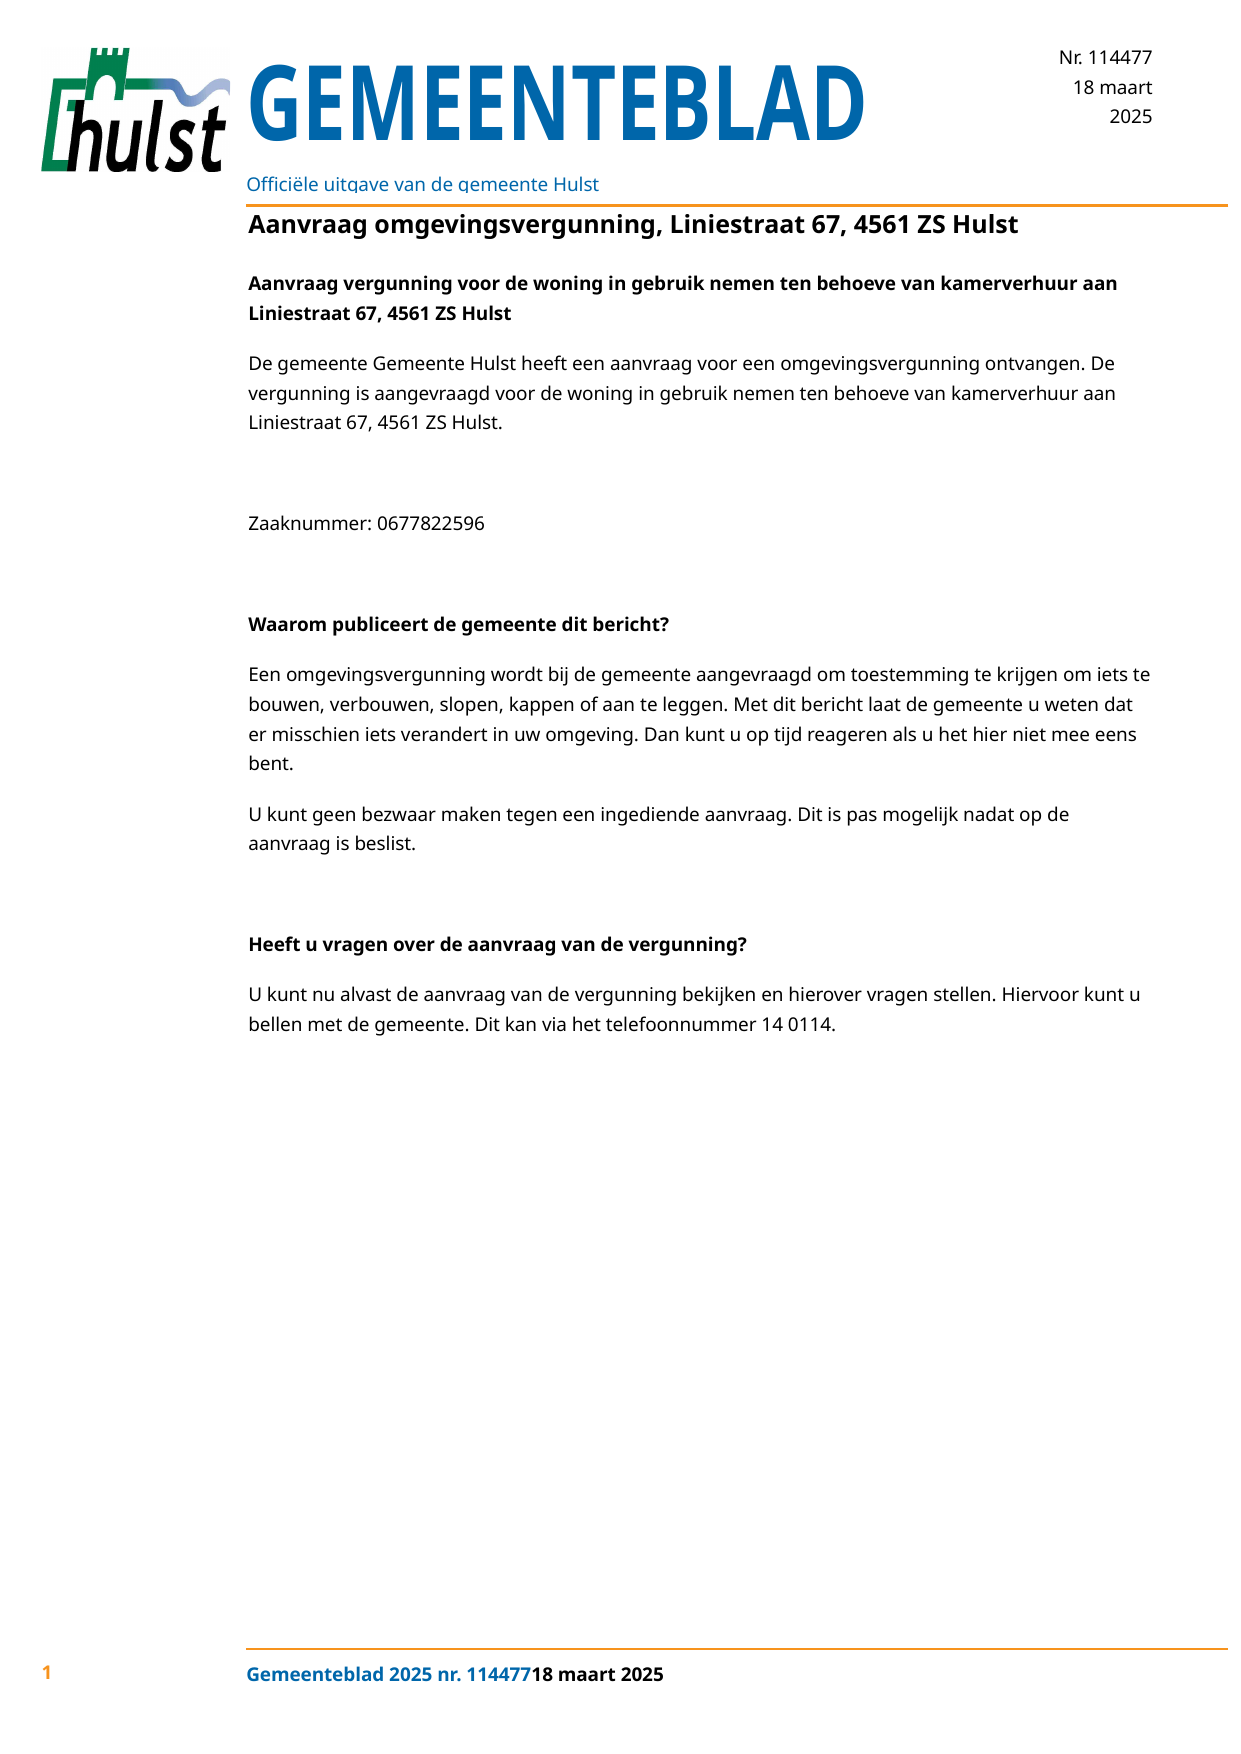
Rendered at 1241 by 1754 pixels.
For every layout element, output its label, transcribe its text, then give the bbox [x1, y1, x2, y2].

text De gemeente Gemeente Hulst heeft een aanvraag voor een omgevingsvergunning ontvangen. De vergunning is aangevraagd voor de woning in gebruik nemen ten behoeve van kamerverhuur aan Liniestraat 67, 4561 ZS Hulst. [248, 350, 1152, 435]
text Heeft u vragen over de aanvraag van de vergunning? [248, 931, 1152, 957]
text Waarom publiceert de gemeente dit bericht? [248, 611, 1152, 637]
text Zaaknummer: 0677822596 [248, 510, 1152, 536]
text U kunt geen bezwaar maken tegen een ingediende aanvraag. Dit is pas mogelijk nadat op de aanvraag is beslist. [248, 801, 1152, 856]
text Aanvraag vergunning voor de woning in gebruik nemen ten behoeve van kamerverhuur aan Liniestraat 67, 4561 ZS Hulst [248, 270, 1152, 326]
text Aanvraag omgevingsvergunning, Liniestraat 67, 4561 ZS Hulst [248, 207, 1152, 241]
picture [41, 47, 231, 172]
text Een omgevingsvergunning wordt bij de gemeente aangevraagd om toestemming te krijgen om iets te bouwen, verbouwen, slopen, kappen of aan te leggen. Met dit bericht laat de gemeente u weten dat er misschien iets verandert in uw omgeving. Dan kunt u op tijd reageren als u het hier niet mee eens bent. [248, 662, 1152, 776]
text U kunt nu alvast de aanvraag van de vergunning bekijken en hierover vragen stellen. Hiervoor kunt u bellen met de gemeente. Dit kan via het telefoonnummer 14 0114. [248, 982, 1152, 1037]
